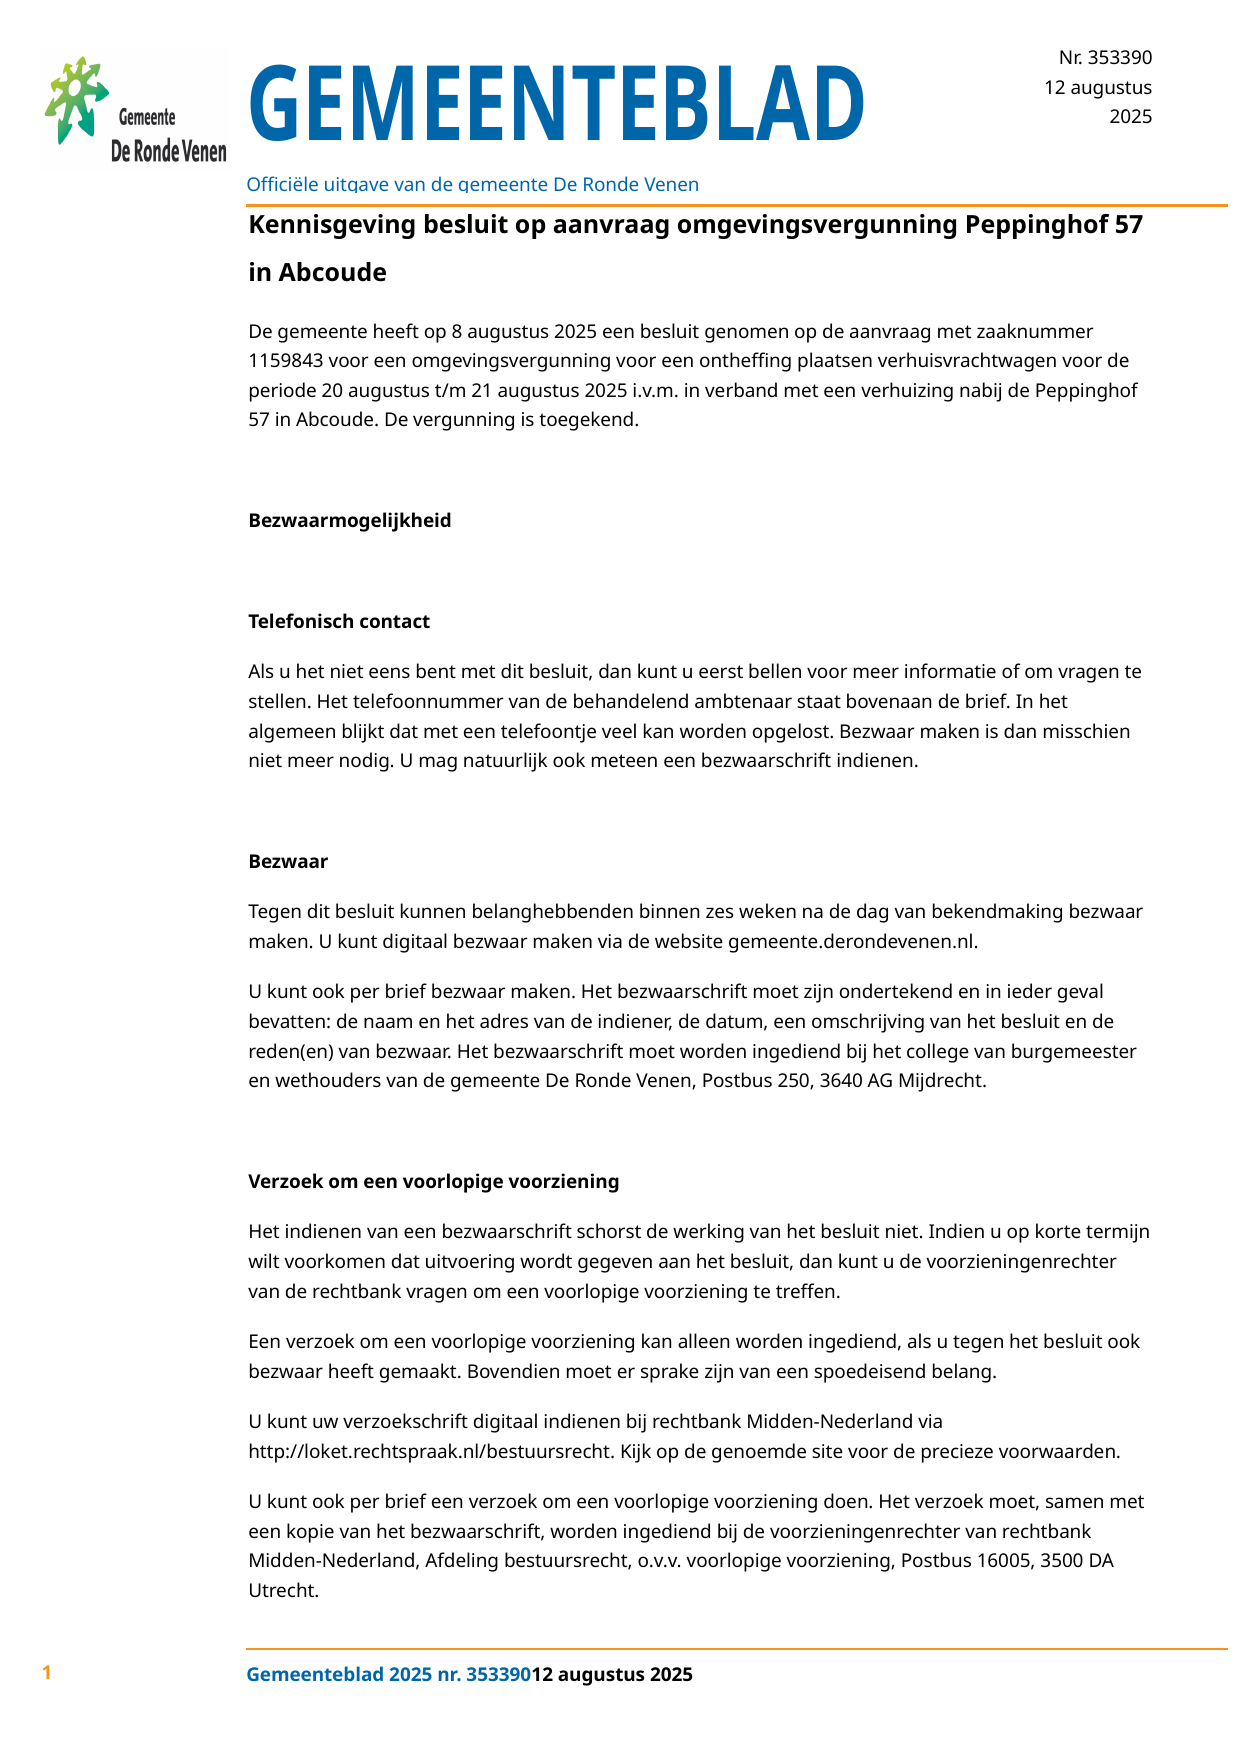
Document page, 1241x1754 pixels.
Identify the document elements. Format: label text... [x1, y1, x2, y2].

text Het indienen van een bezwaarschrift schorst de werking van het besluit niet. Indien u op korte termijn wilt voorkomen dat uitvoering wordt gegeven aan het besluit, dan kunt u de voorzieningenrechter van de rechtbank vragen om een voorlopige voorziening te treffen. [248, 1219, 1152, 1304]
text De gemeente heeft op 8 augustus 2025 een besluit genomen op de aanvraag met zaaknummer 1159843 voor een omgevingsvergunning voor een ontheffing plaatsen verhuisvrachtwagen voor de periode 20 augustus t/m 21 augustus 2025 i.v.m. in verband met een verhuizing nabij de Peppinghof 57 in Abcoude. De vergunning is toegekend. [248, 318, 1152, 432]
text Een verzoek om een voorlopige voorziening kan alleen worden ingediend, als u tegen het besluit ook bezwaar heeft gemaakt. Bovendien moet er sprake zijn van een spoedeisend belang. [248, 1328, 1152, 1384]
text Tegen dit besluit kunnen belanghebbenden binnen zes weken na de dag van bekendmaking bezwaar maken. U kunt digitaal bezwaar maken via de website gemeente.derondevenen.nl. [248, 899, 1152, 954]
text Verzoek om een voorlopige voorziening [248, 1168, 1152, 1194]
text Als u het niet eens bent met dit besluit, dan kunt u eerst bellen voor meer informatie of om vragen te stellen. Het telefoonnummer van de behandelend ambtenaar staat bovenaan de brief. In het algemeen blijkt dat met een telefoontje veel kan worden opgelost. Bezwaar maken is dan misschien niet meer nodig. U mag natuurlijk ook meteen een bezwaarschrift indienen. [248, 659, 1152, 773]
text U kunt ook per brief bezwaar maken. Het bezwaarschrift moet zijn ondertekend en in ieder geval bevatten: de naam en het adres van de indiener, de datum, een omschrijving van het besluit en de reden(en) van bezwaar. Het bezwaarschrift moet worden ingediend bij het college van burgemeester en wethouders van de gemeente De Ronde Venen, Postbus 250, 3640 AG Mijdrecht. [248, 979, 1152, 1093]
text Kennisgeving besluit op aanvraag omgevingsvergunning Peppinghof 57 in Abcoude [248, 207, 1152, 288]
text Telefonisch contact [248, 608, 1152, 634]
picture [41, 47, 231, 172]
text U kunt ook per brief een verzoek om een voorlopige voorziening doen. Het verzoek moet, samen met een kopie van het bezwaarschrift, worden ingediend bij de voorzieningenrechter van rechtbank Midden-Nederland, Afdeling bestuursrecht, o.v.v. voorlopige voorziening, Postbus 16005, 3500 DA Utrecht. [248, 1488, 1152, 1603]
text Bezwaar [248, 848, 1152, 874]
text Bezwaarmogelijkheid [248, 507, 1152, 533]
text U kunt uw verzoekschrift digitaal indienen bij rechtbank Midden-Nederland via http://loket.rechtspraak.nl/bestuursrecht. Kijk op de genoemde site voor de precieze voorwaarden. [248, 1408, 1152, 1464]
